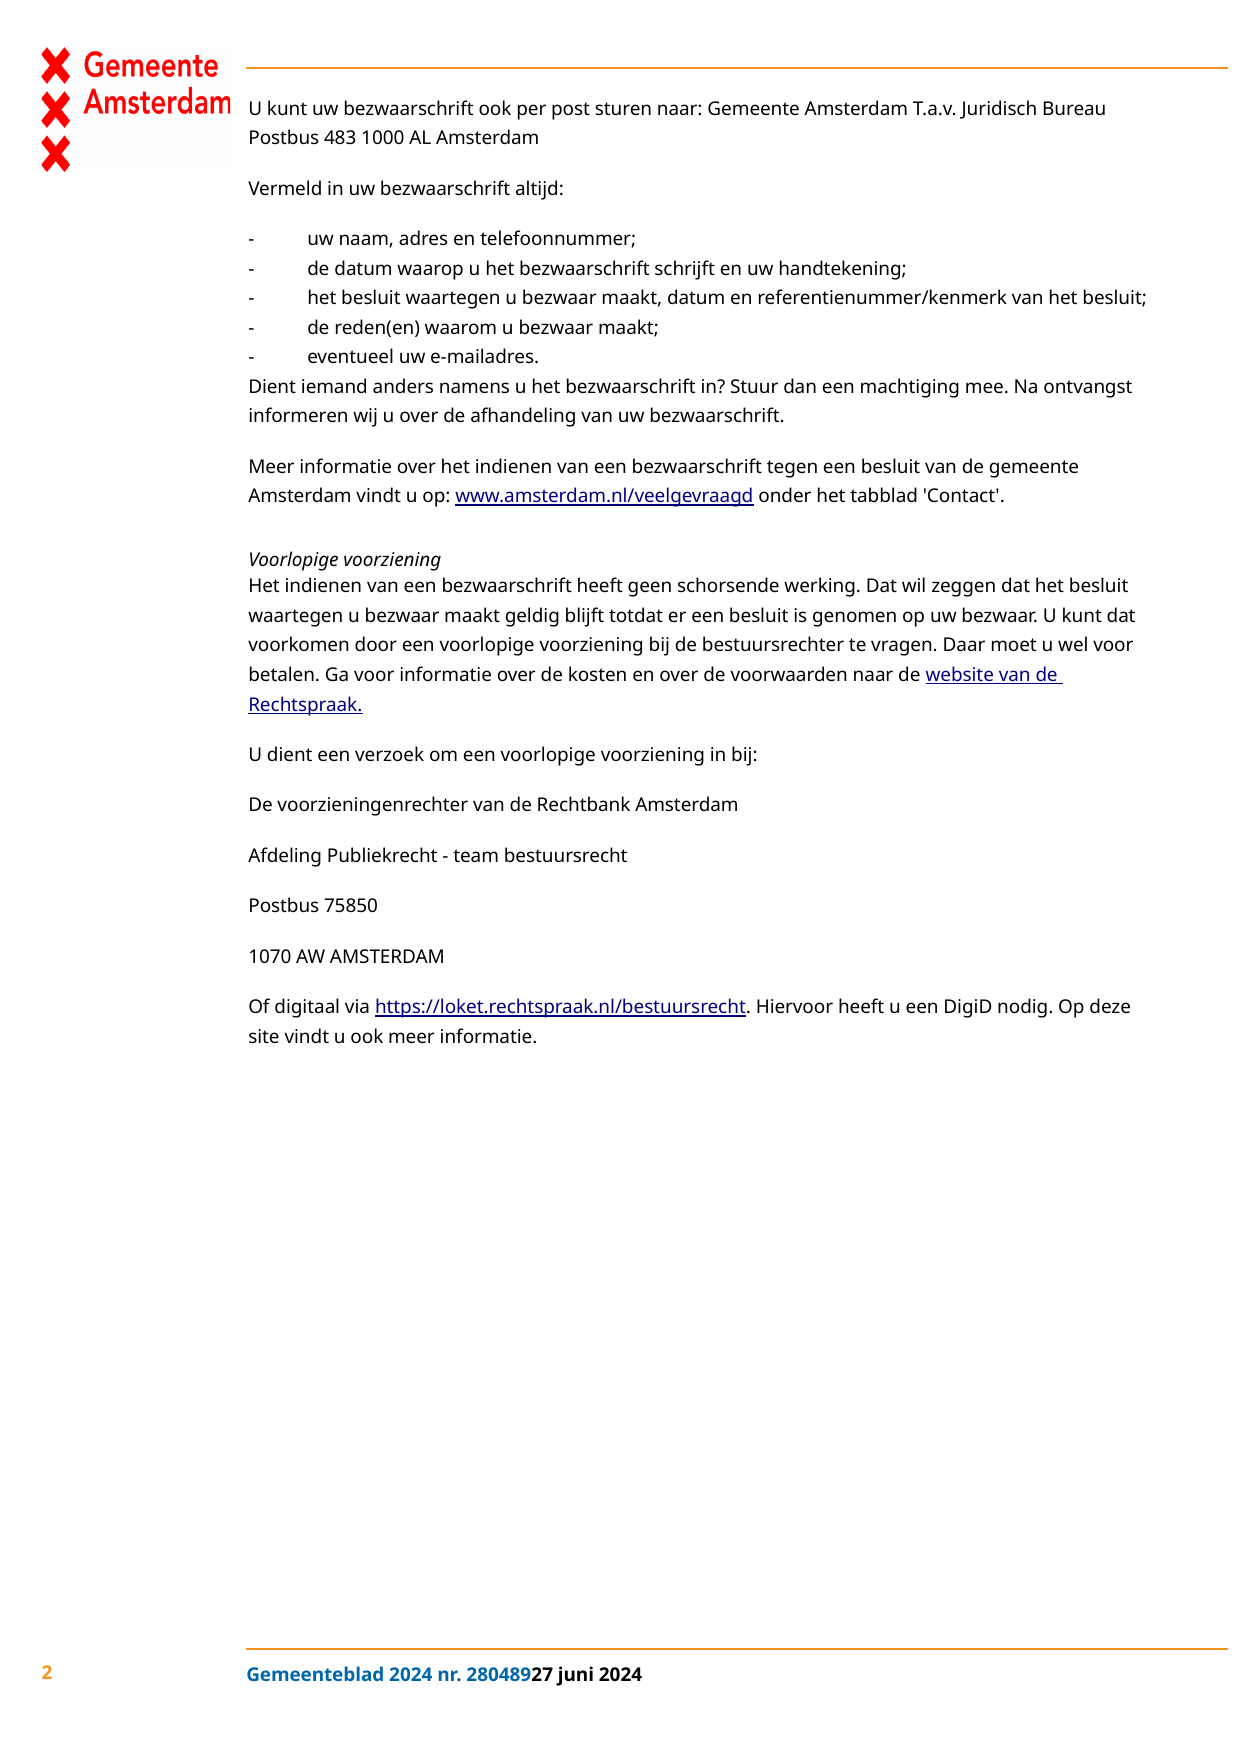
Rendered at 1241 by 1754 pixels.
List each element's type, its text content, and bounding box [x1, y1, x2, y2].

text Meer informatie over het indienen van een bezwaarschrift tegen een besluit van de gemeente Amsterdam vindt u op: www.amsterdam.nl/veelgevraagd onder het tabblad 'Contact'. [248, 453, 1152, 508]
list de reden(en) waarom u bezwaar maakt; [248, 314, 1152, 340]
picture [41, 47, 231, 172]
text Afdeling Publiekrecht - team bestuursrecht [248, 842, 1152, 868]
text De voorzieningenrechter van de Rechtbank Amsterdam [248, 792, 1152, 817]
text Dient iemand anders namens u het bezwaarschrift in? Stuur dan een machtiging mee. Na ontvangst informeren wij u over de afhandeling van uw bezwaarschrift. [248, 373, 1152, 428]
text 1070 AW AMSTERDAM [248, 943, 1152, 968]
text Het indienen van een bezwaarschrift heeft geen schorsende werking. Dat wil zeggen dat het besluit waartegen u bezwaar maakt geldig blijft totdat er een besluit is genomen op uw bezwaar. U kunt dat voorkomen door een voorlopige voorziening bij de bestuursrechter te vragen. Daar moet u wel voor betalen. Ga voor informatie over de kosten en over de voorwaarden naar de website van de Rechtspraak. [248, 572, 1152, 716]
text Voorlopige voorziening [248, 547, 1152, 572]
list uw naam, adres en telefoonnummer; [248, 225, 1152, 251]
text Postbus 75850 [248, 892, 1152, 918]
list de datum waarop u het bezwaarschrift schrijft en uw handtekening; [248, 255, 1152, 281]
text Vermeld in uw bezwaarschrift altijd: [248, 175, 1152, 201]
text Of digitaal via https://loket.rechtspraak.nl/bestuursrecht. Hiervoor heeft u een DigiD nodig. Op deze site vindt u ook meer informatie. [248, 993, 1152, 1048]
text U kunt uw bezwaarschrift ook per post sturen naar: Gemeente Amsterdam T.a.v. Juridisch Bureau Postbus 483 1000 AL Amsterdam [248, 95, 1152, 150]
text U dient een verzoek om een voorlopige voorziening in bij: [248, 741, 1152, 767]
list het besluit waartegen u bezwaar maakt, datum en referentienummer/kenmerk van het besluit; [248, 284, 1152, 310]
list eventueel uw e-mailadres. [248, 343, 1152, 369]
